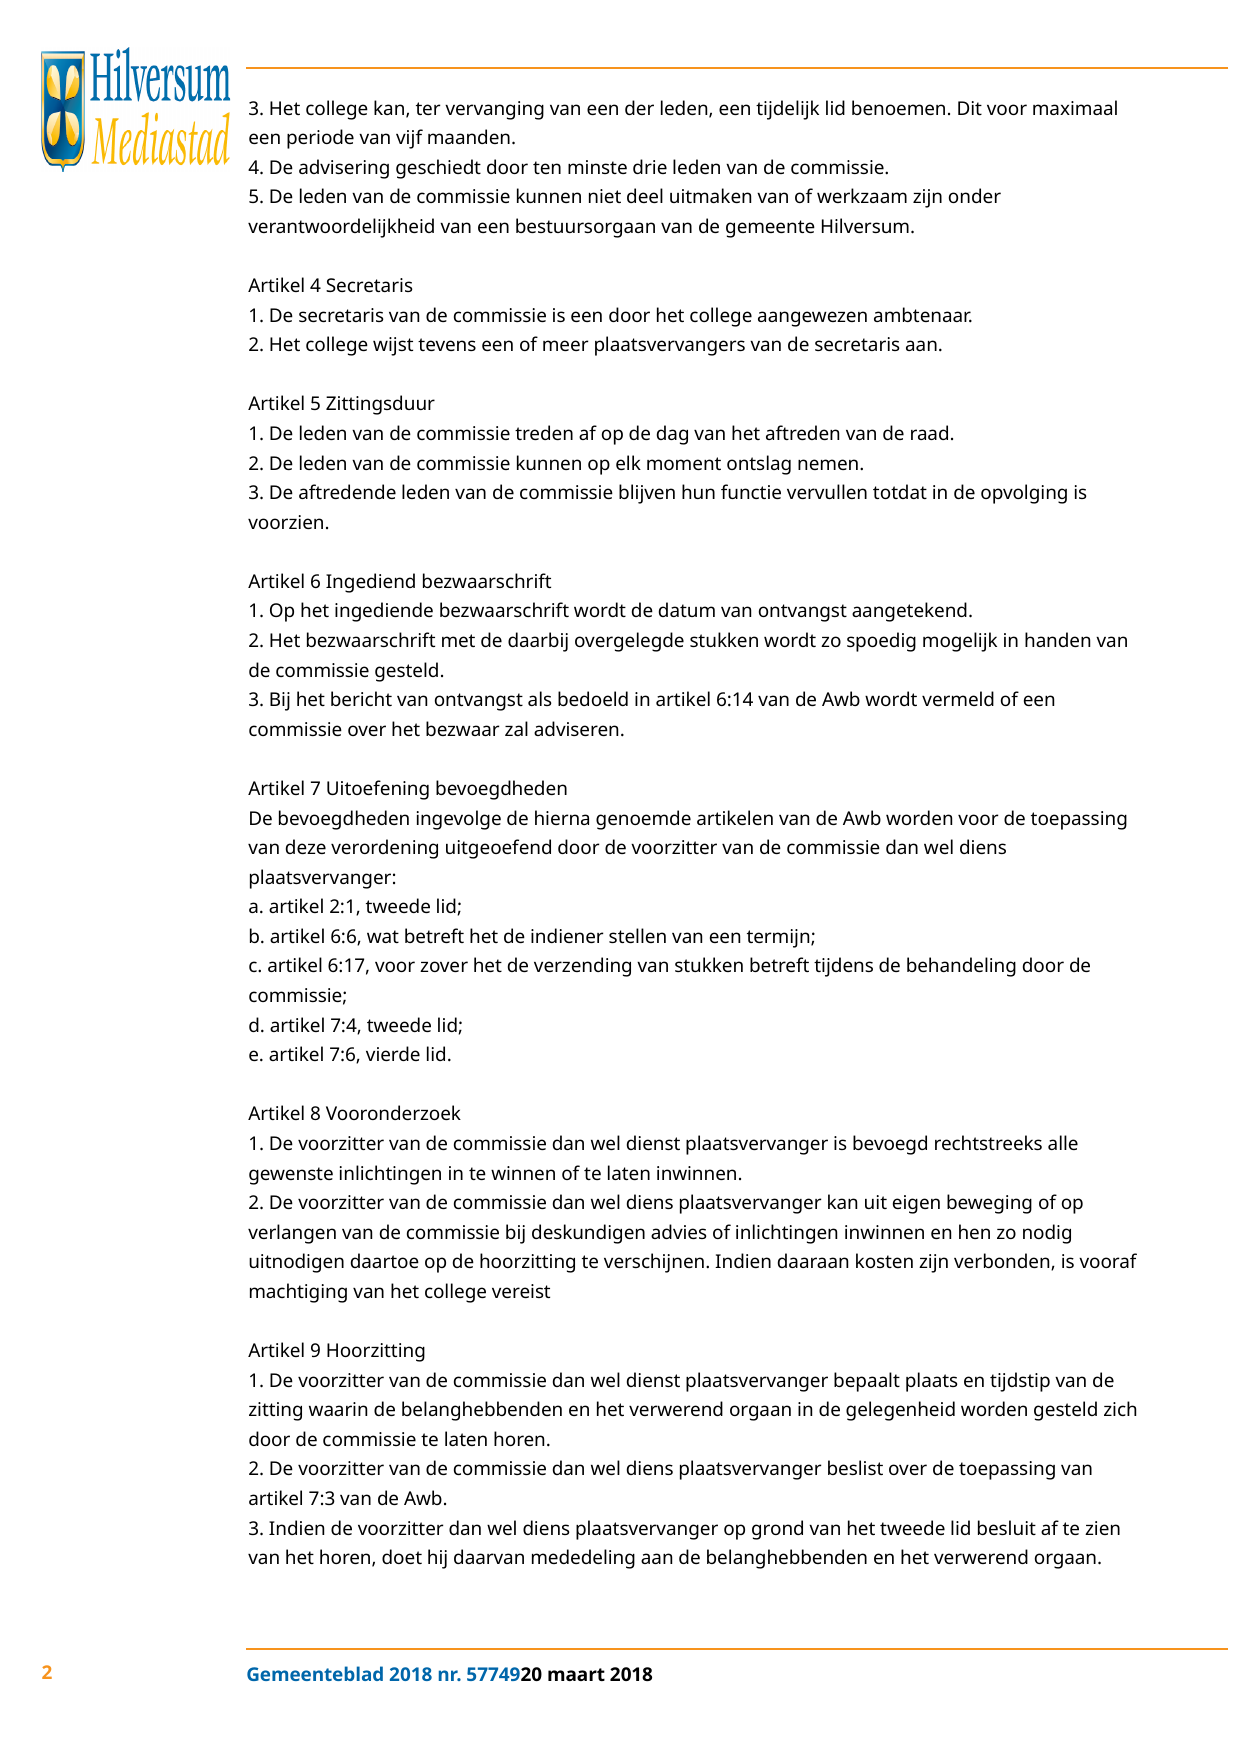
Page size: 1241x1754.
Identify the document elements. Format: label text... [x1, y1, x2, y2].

text b. artikel 6:6, wat betreft het de indiener stellen van een termijn; [248, 923, 1152, 949]
text 3. Het college kan, ter vervanging van een der leden, een tijdelijk lid benoemen. Dit voor maximaal een periode van vijf maanden. [248, 95, 1152, 150]
text c. artikel 6:17, voor zover het de verzending van stukken betreft tijdens de behandeling door de commissie; [248, 953, 1152, 1008]
text 1. De voorzitter van de commissie dan wel dienst plaatsvervanger bepaalt plaats en tijdstip van de zitting waarin de belanghebbenden en het verwerend orgaan in de gelegenheid worden gesteld zich door de commissie te laten horen. [248, 1367, 1152, 1452]
text a. artikel 2:1, tweede lid; [248, 893, 1152, 919]
text 5. De leden van de commissie kunnen niet deel uitmaken van of werkzaam zijn onder verantwoordelijkheid van een bestuursorgaan van de gemeente Hilversum. [248, 183, 1152, 239]
text 1. De leden van de commissie treden af op de dag van het aftreden van de raad. [248, 420, 1152, 446]
text 4. De advisering geschiedt door ten minste drie leden van de commissie. [248, 154, 1152, 180]
text 2. De voorzitter van de commissie dan wel diens plaatsvervanger beslist over de toepassing van artikel 7:3 van de Awb. [248, 1456, 1152, 1511]
text 2. De voorzitter van de commissie dan wel diens plaatsvervanger kan uit eigen beweging of op verlangen van de commissie bij deskundigen advies of inlichtingen inwinnen en hen zo nodig uitnodigen daartoe op de hoorzitting te verschijnen. Indien daaraan kosten zijn verbonden, is vooraf machtiging van het college vereist [248, 1189, 1152, 1304]
text 3. Indien de voorzitter dan wel diens plaatsvervanger op grond van het tweede lid besluit af te zien van het horen, doet hij daarvan mededeling aan de belanghebbenden en het verwerend orgaan. [248, 1515, 1152, 1570]
text 1. De voorzitter van de commissie dan wel dienst plaatsvervanger is bevoegd rechtstreeks alle gewenste inlichtingen in te winnen of te laten inwinnen. [248, 1130, 1152, 1186]
text d. artikel 7:4, tweede lid; [248, 1012, 1152, 1038]
text 2. Het bezwaarschrift met de daarbij overgelegde stukken wordt zo spoedig mogelijk in handen van de commissie gesteld. [248, 627, 1152, 683]
text 1. Op het ingediende bezwaarschrift wordt de datum van ontvangst aangetekend. [248, 598, 1152, 623]
text Artikel 9 Hoorzitting [248, 1337, 1152, 1363]
text 1. De secretaris van de commissie is een door het college aangewezen ambtenaar. [248, 302, 1152, 328]
text Artikel 5 Zittingsduur [248, 391, 1152, 416]
text Artikel 8 Vooronderzoek [248, 1101, 1152, 1126]
picture [41, 47, 231, 172]
text Artikel 4 Secretaris [248, 272, 1152, 298]
text 3. De aftredende leden van de commissie blijven hun functie vervullen totdat in de opvolging is voorzien. [248, 479, 1152, 535]
text e. artikel 7:6, vierde lid. [248, 1041, 1152, 1067]
text De bevoegdheden ingevolge de hierna genoemde artikelen van de Awb worden voor de toepassing van deze verordening uitgeoefend door de voorzitter van de commissie dan wel diens plaatsvervanger: [248, 805, 1152, 890]
text Artikel 6 Ingediend bezwaarschrift [248, 568, 1152, 594]
text Artikel 7 Uitoefening bevoegdheden [248, 775, 1152, 801]
text 2. Het college wijst tevens een of meer plaatsvervangers van de secretaris aan. [248, 331, 1152, 357]
text 3. Bij het bericht van ontvangst als bedoeld in artikel 6:14 van de Awb wordt vermeld of een commissie over het bezwaar zal adviseren. [248, 686, 1152, 742]
text 2. De leden van de commissie kunnen op elk moment ontslag nemen. [248, 450, 1152, 476]
